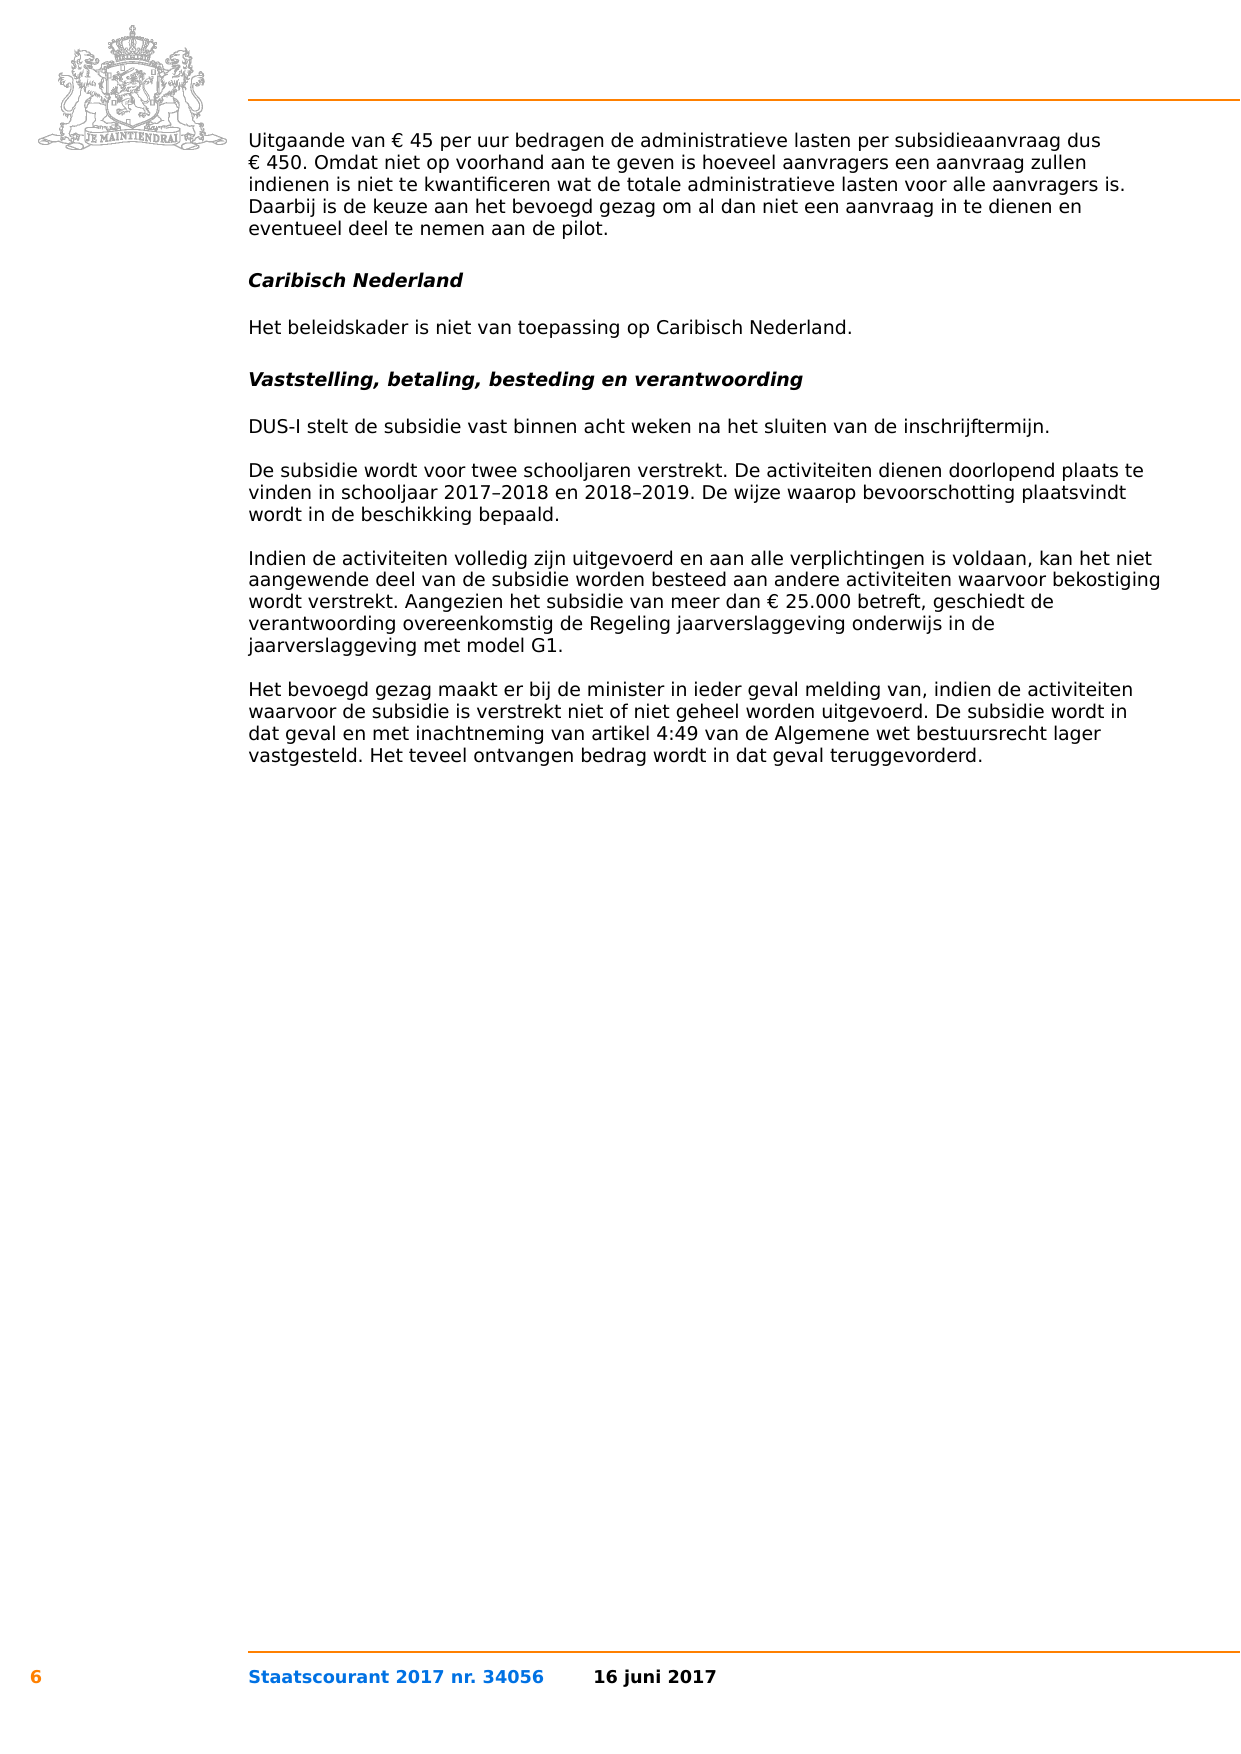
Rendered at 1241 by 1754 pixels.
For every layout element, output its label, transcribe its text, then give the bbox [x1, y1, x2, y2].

picture [38, 25, 227, 150]
text De subsidie wordt voor twee schooljaren verstrekt. De activiteiten dienen doorlopend plaats te vinden in schooljaar 2017–2018 en 2018–2019. De wijze waarop bevoorschotting plaatsvindt wordt in de beschikking bepaald. [248, 459, 1163, 526]
text Uitgaande van € 45 per uur bedragen de administratieve lasten per subsidieaanvraag dus € 450. Omdat niet op voorhand aan te geven is hoeveel aanvragers een aanvraag zullen indienen is niet te kwantificeren wat de totale administratieve lasten voor alle aanvragers is. Daarbij is de keuze aan het bevoegd gezag om al dan niet een aanvraag in te dienen en eventueel deel te nemen aan de pilot. [248, 130, 1163, 240]
text Het bevoegd gezag maakt er bij de minister in ieder geval melding van, indien de activiteiten waarvoor de subsidie is verstrekt niet of niet geheel worden uitgevoerd. De subsidie wordt in dat geval en met inachtneming van artikel 4:49 van de Algemene wet bestuursrecht lager vastgesteld. Het teveel ontvangen bedrag wordt in dat geval teruggevorderd. [248, 679, 1163, 767]
text DUS-I stelt de subsidie vast binnen acht weken na het sluiten van de inschrijftermijn. [248, 416, 1163, 438]
text Indien de activiteiten volledig zijn uitgevoerd en aan alle verplichtingen is voldaan, kan het niet aangewende deel van de subsidie worden besteed aan andere activiteiten waarvoor bekostiging wordt verstrekt. Aangezien het subsidie van meer dan € 25.000 betreft, geschiedt de verantwoording overeenkomstig de Regeling jaarverslaggeving onderwijs in de jaarverslaggeving met model G1. [248, 547, 1163, 657]
subtitle Caribisch Nederland [248, 270, 1163, 292]
subtitle Vaststelling, betaling, besteding en verantwoording [248, 369, 1163, 391]
text Het beleidskader is niet van toepassing op Caribisch Nederland. [248, 317, 1163, 339]
